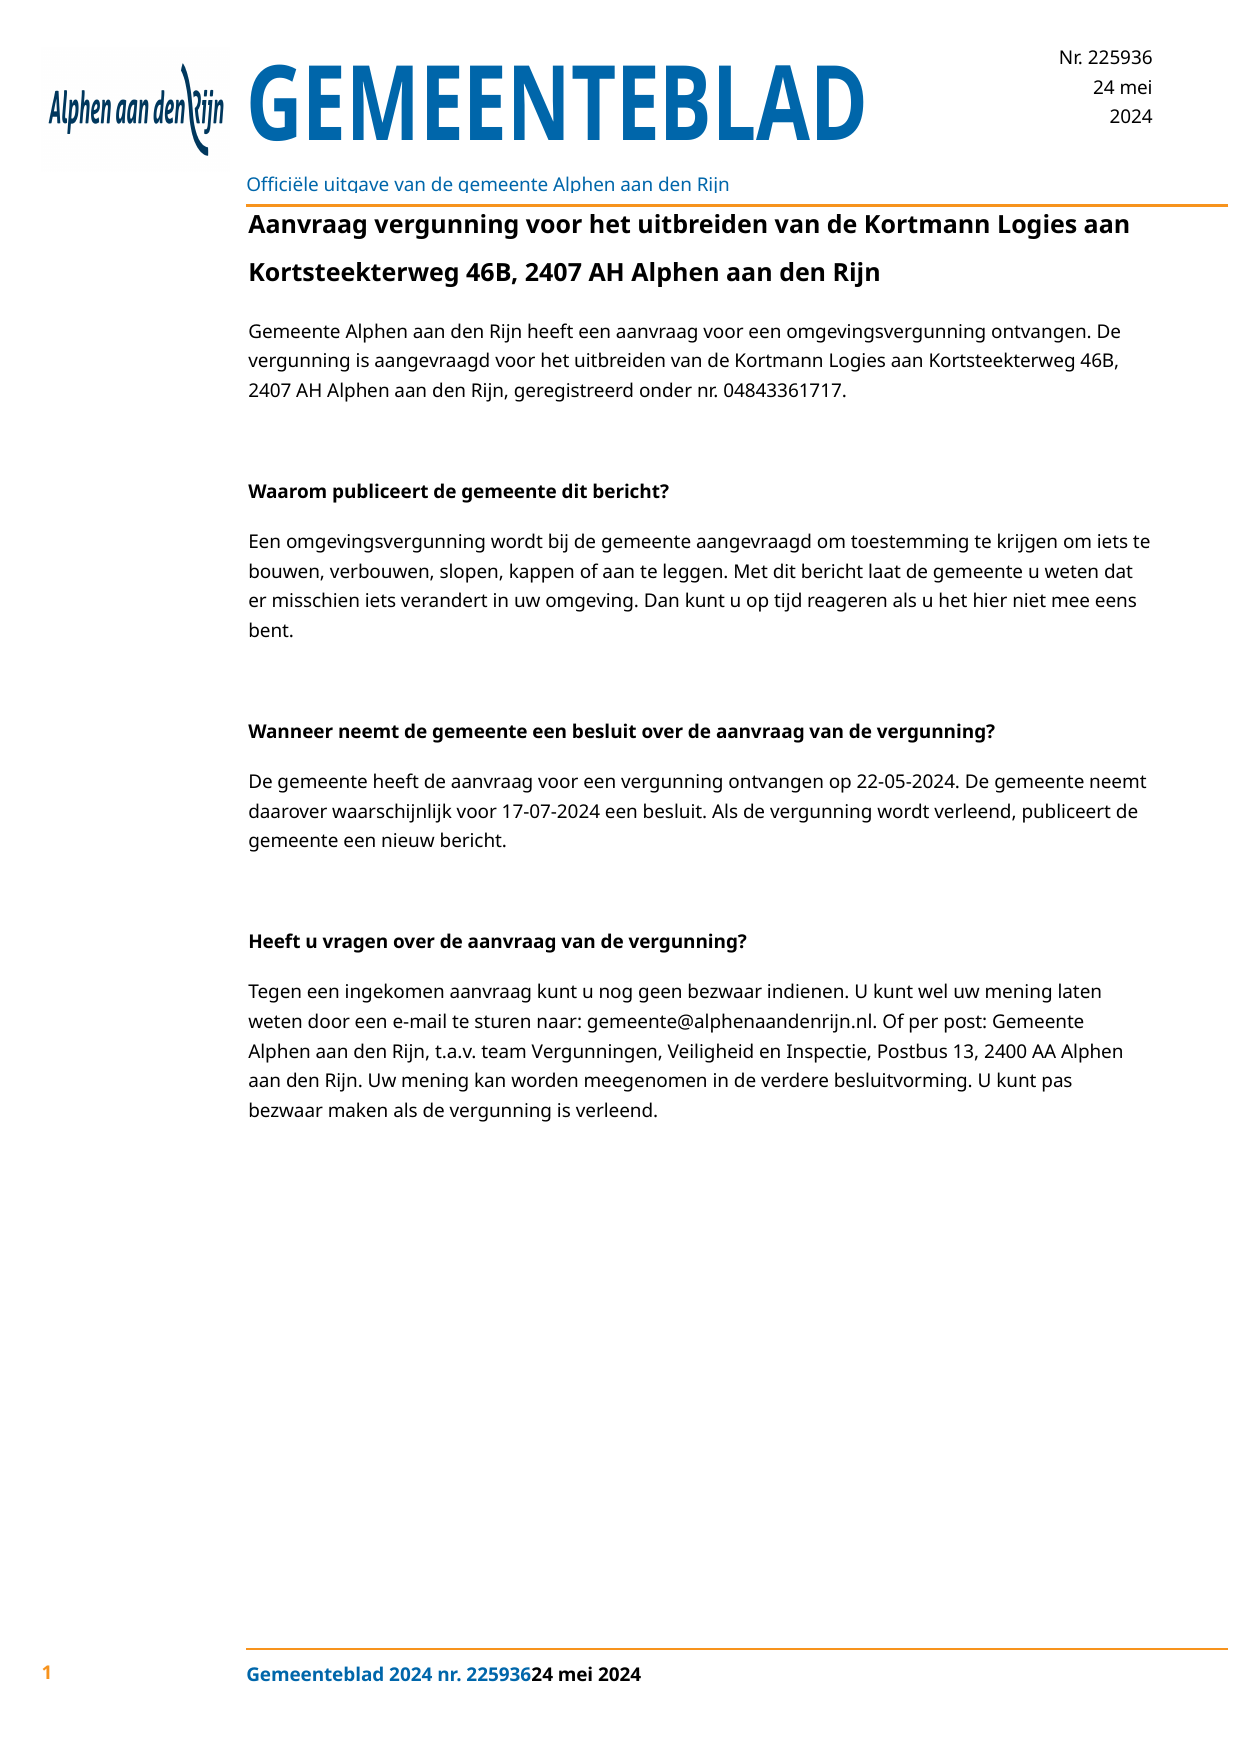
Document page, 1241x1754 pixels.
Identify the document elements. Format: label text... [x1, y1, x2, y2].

text Waarom publiceert de gemeente dit bericht? [248, 478, 1152, 504]
text Een omgevingsvergunning wordt bij de gemeente aangevraagd om toestemming te krijgen om iets te bouwen, verbouwen, slopen, kappen of aan te leggen. Met dit bericht laat de gemeente u weten dat er misschien iets verandert in uw omgeving. Dan kunt u op tijd reageren als u het hier niet mee eens bent. [248, 528, 1152, 643]
text Wanneer neemt de gemeente een besluit over de aanvraag van de vergunning? [248, 718, 1152, 744]
picture [41, 47, 231, 172]
text Aanvraag vergunning voor het uitbreiden van de Kortmann Logies aan Kortsteekterweg 46B, 2407 AH Alphen aan den Rijn [248, 207, 1152, 288]
text Tegen een ingekomen aanvraag kunt u nog geen bezwaar indienen. U kunt wel uw mening laten weten door een e-mail te sturen naar: gemeente@alphenaandenrijn.nl. Of per post: Gemeente Alphen aan den Rijn, t.a.v. team Vergunningen, Veiligheid en Inspectie, Postbus 13, 2400 AA Alphen aan den Rijn. Uw mening kan worden meegenomen in de verdere besluitvorming. U kunt pas bezwaar maken als de vergunning is verleend. [248, 979, 1152, 1123]
text Heeft u vragen over de aanvraag van de vergunning? [248, 928, 1152, 954]
text De gemeente heeft de aanvraag voor een vergunning ontvangen op 22-05-2024. De gemeente neemt daarover waarschijnlijk voor 17-07-2024 een besluit. Als de vergunning wordt verleend, publiceert de gemeente een nieuw bericht. [248, 768, 1152, 853]
text Gemeente Alphen aan den Rijn heeft een aanvraag voor een omgevingsvergunning ontvangen. De vergunning is aangevraagd voor het uitbreiden van de Kortmann Logies aan Kortsteekterweg 46B, 2407 AH Alphen aan den Rijn, geregistreerd onder nr. 04843361717. [248, 318, 1152, 403]
